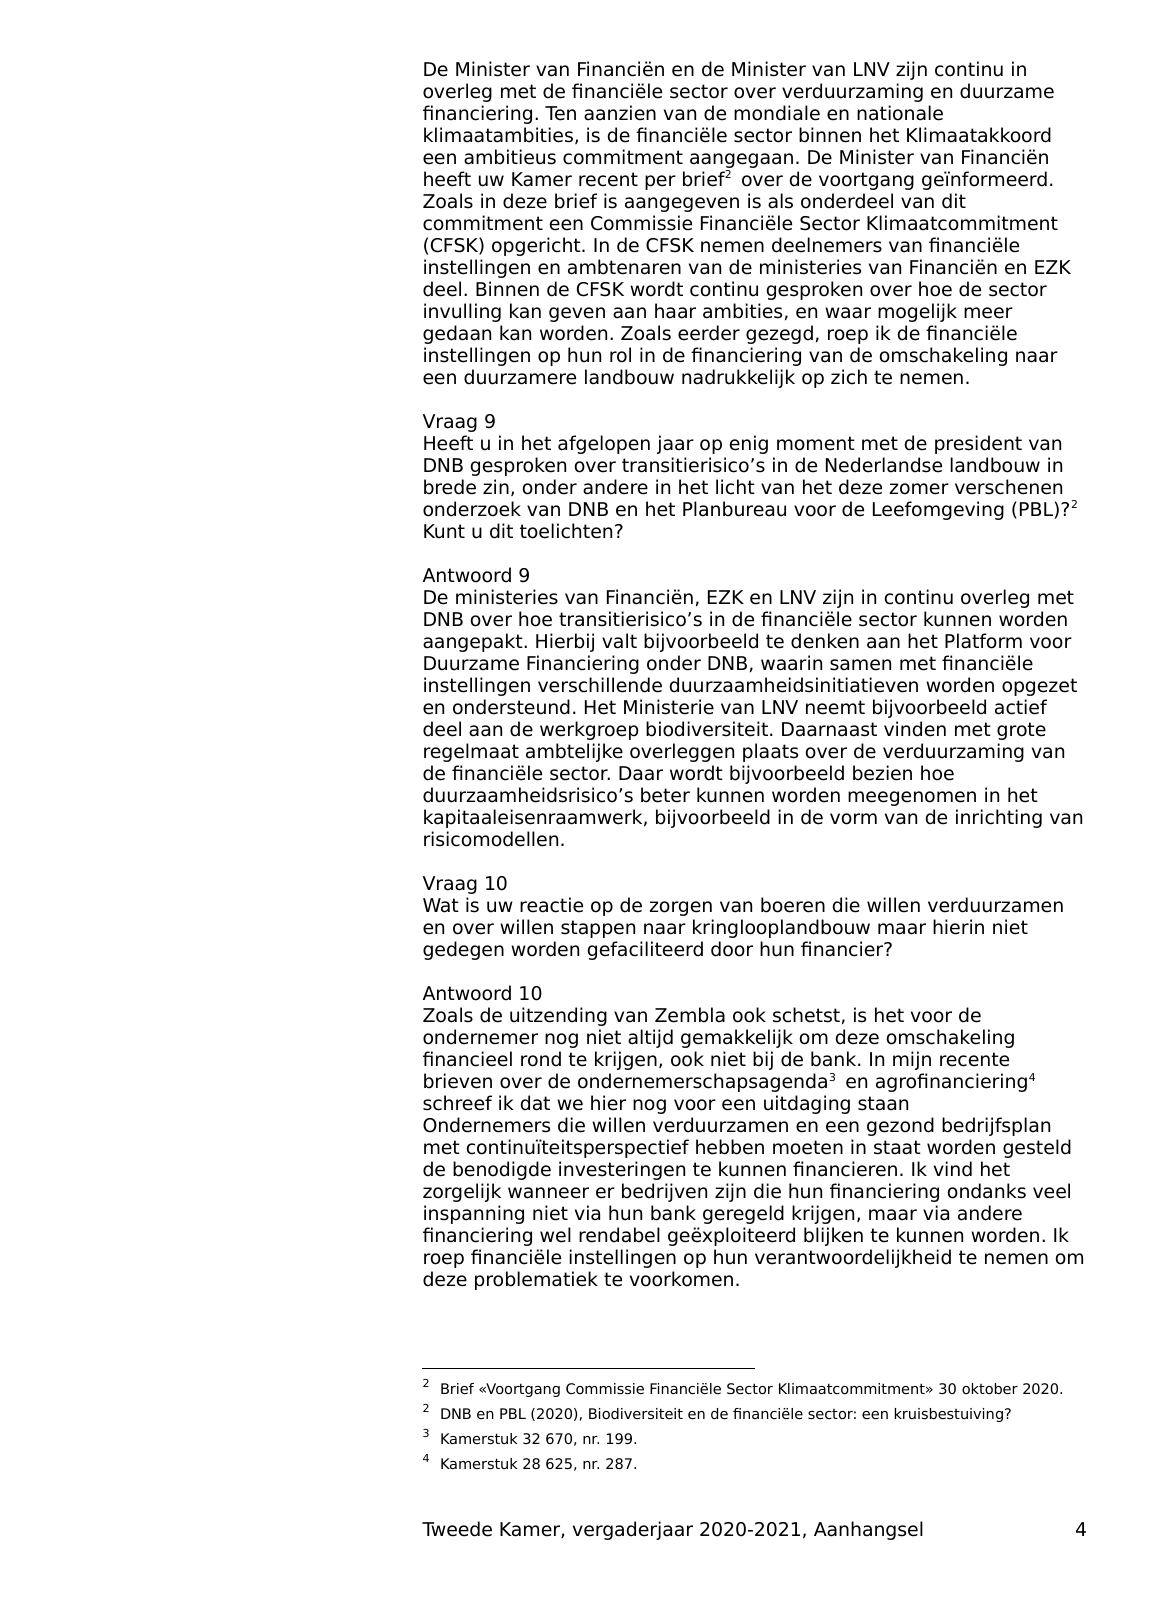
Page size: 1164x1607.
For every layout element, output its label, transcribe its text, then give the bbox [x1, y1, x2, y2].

text Kamerstuk 32 670, nr. 199. [422, 1427, 1087, 1449]
text Wat is uw reactie op de zorgen van boeren die willen verduurzamen en over willen stappen naar kringlooplandbouw maar hierin niet gedegen worden gefaciliteerd door hun financier? [422, 895, 1087, 961]
text De Minister van Financiën en de Minister van LNV zijn continu in overleg met de financiële sector over verduurzaming en duurzame financiering. Ten aanzien van de mondiale en nationale klimaatambities, is de financiële sector binnen het Klimaatakkoord een ambitieus commitment aangegaan. De Minister van Financiën heeft uw Kamer recent per brief over de voortgang geïnformeerd. Zoals in deze brief is aangegeven is als onderdeel van dit commitment een Commissie Financiële Sector Klimaatcommitment (CFSK) opgericht. In de CFSK nemen deelnemers van financiële instellingen en ambtenaren van de ministeries van Financiën en EZK deel. Binnen de CFSK wordt continu gesproken over hoe de sector invulling kan geven aan haar ambities, en waar mogelijk meer gedaan kan worden. Zoals eerder gezegd, roep ik de financiële instellingen op hun rol in de financiering van de omschakeling naar een duurzamere landbouw nadrukkelijk op zich te nemen. [422, 59, 1087, 389]
text Heeft u in het afgelopen jaar op enig moment met de president van DNB gesproken over transitierisico’s in de Nederlandse landbouw in brede zin, onder andere in het licht van het deze zomer verschenen onderzoek van DNB en het Planbureau voor de Leefomgeving (PBL)? Kunt u dit toelichten? [422, 433, 1087, 543]
text Vraag 9 [422, 411, 1087, 433]
text Ondernemers die willen verduurzamen en een gezond bedrijfsplan met continuïteitsperspectief hebben moeten in staat worden gesteld de benodigde investeringen te kunnen financieren. Ik vind het zorgelijk wanneer er bedrijven zijn die hun financiering ondanks veel inspanning niet via hun bank geregeld krijgen, maar via andere financiering wel rendabel geëxploiteerd blijken te kunnen worden. Ik roep financiële instellingen op hun verantwoordelijkheid te nemen om deze problematiek te voorkomen. [422, 1115, 1087, 1291]
text Antwoord 10 [422, 983, 1087, 1005]
text Vraag 10 [422, 873, 1087, 895]
text Brief «Voortgang Commissie Financiële Sector Klimaatcommitment» 30 oktober 2020. [422, 1377, 1087, 1399]
text DNB en PBL (2020), Biodiversiteit en de financiële sector: een kruisbestuiving? [422, 1402, 1087, 1424]
text De ministeries van Financiën, EZK en LNV zijn in continu overleg met DNB over hoe transitierisico’s in de financiële sector kunnen worden aangepakt. Hierbij valt bijvoorbeeld te denken aan het Platform voor Duurzame Financiering onder DNB, waarin samen met financiële instellingen verschillende duurzaamheidsinitiatieven worden opgezet en ondersteund. Het Ministerie van LNV neemt bijvoorbeeld actief deel aan de werkgroep biodiversiteit. Daarnaast vinden met grote regelmaat ambtelijke overleggen plaats over de verduurzaming van de financiële sector. Daar wordt bijvoorbeeld bezien hoe duurzaamheidsrisico’s beter kunnen worden meegenomen in het kapitaaleisenraamwerk, bijvoorbeeld in de vorm van de inrichting van risicomodellen. [422, 587, 1087, 851]
text Zoals de uitzending van Zembla ook schetst, is het voor de ondernemer nog niet altijd gemakkelijk om deze omschakeling financieel rond te krijgen, ook niet bij de bank. In mijn recente brieven over de ondernemerschapsagenda en agrofinanciering schreef ik dat we hier nog voor een uitdaging staan [422, 1005, 1087, 1115]
text Kamerstuk 28 625, nr. 287. [422, 1452, 1087, 1474]
text Antwoord 9 [422, 565, 1087, 587]
